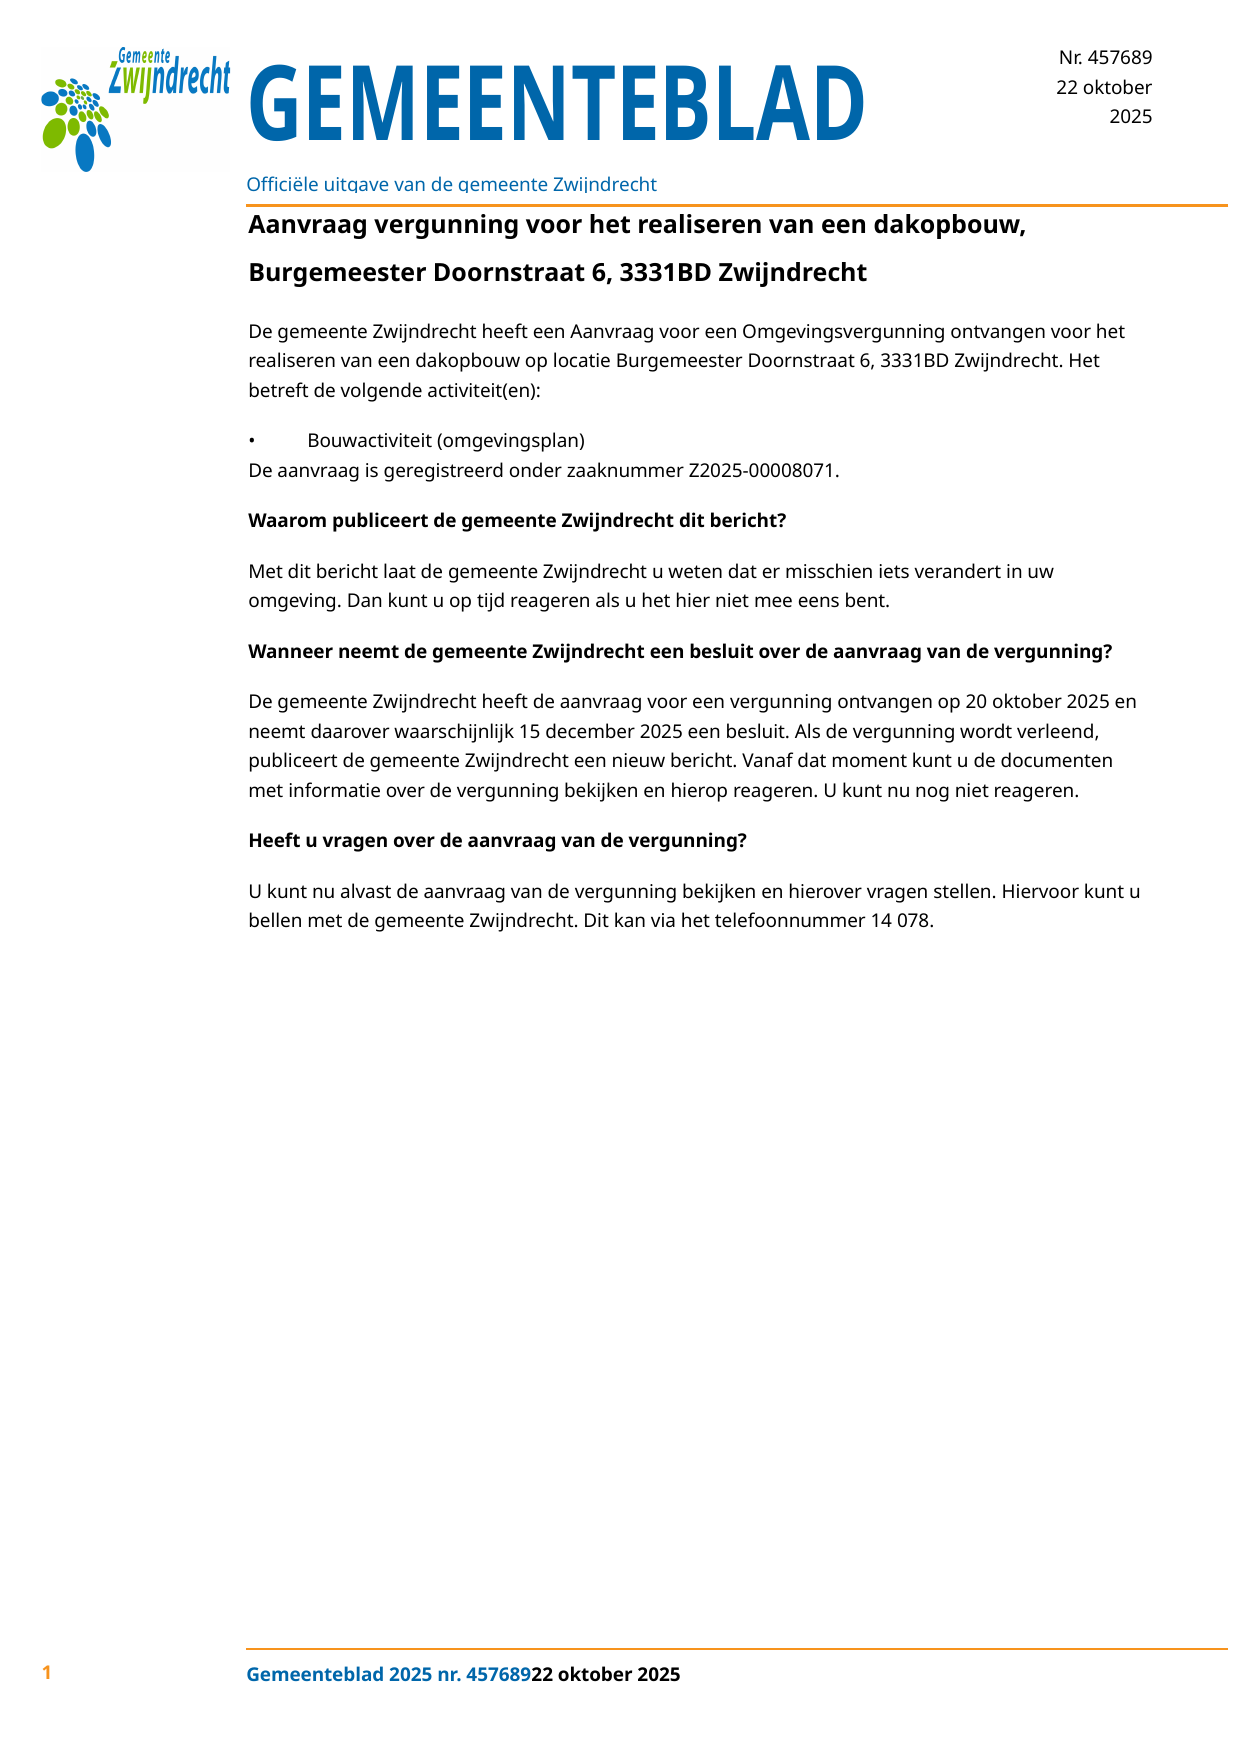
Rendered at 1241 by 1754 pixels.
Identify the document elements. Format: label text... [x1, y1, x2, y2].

picture [41, 47, 231, 172]
text Waarom publiceert de gemeente Zwijndrecht dit bericht? [248, 507, 1152, 533]
text Aanvraag vergunning voor het realiseren van een dakopbouw, Burgemeester Doornstraat 6, 3331BD Zwijndrecht [248, 207, 1152, 288]
text Met dit bericht laat de gemeente Zwijndrecht u weten dat er misschien iets verandert in uw omgeving. Dan kunt u op tijd reageren als u het hier niet mee eens bent. [248, 558, 1152, 613]
text Wanneer neemt de gemeente Zwijndrecht een besluit over de aanvraag van de vergunning? [248, 638, 1152, 664]
text De gemeente Zwijndrecht heeft een Aanvraag voor een Omgevingsvergunning ontvangen voor het realiseren van een dakopbouw op locatie Burgemeester Doornstraat 6, 3331BD Zwijndrecht. Het betreft de volgende activiteit(en): [248, 318, 1152, 403]
list Bouwactiviteit (omgevingsplan) [248, 427, 1152, 453]
text Heeft u vragen over de aanvraag van de vergunning? [248, 827, 1152, 853]
text U kunt nu alvast de aanvraag van de vergunning bekijken en hierover vragen stellen. Hiervoor kunt u bellen met de gemeente Zwijndrecht. Dit kan via het telefoonnummer 14 078. [248, 878, 1152, 933]
text De aanvraag is geregistreerd onder zaaknummer Z2025-00008071. [248, 457, 1152, 483]
text De gemeente Zwijndrecht heeft de aanvraag voor een vergunning ontvangen op 20 oktober 2025 en neemt daarover waarschijnlijk 15 december 2025 een besluit. Als de vergunning wordt verleend, publiceert de gemeente Zwijndrecht een nieuw bericht. Vanaf dat moment kunt u de documenten met informatie over de vergunning bekijken en hierop reageren. U kunt nu nog niet reageren. [248, 688, 1152, 803]
